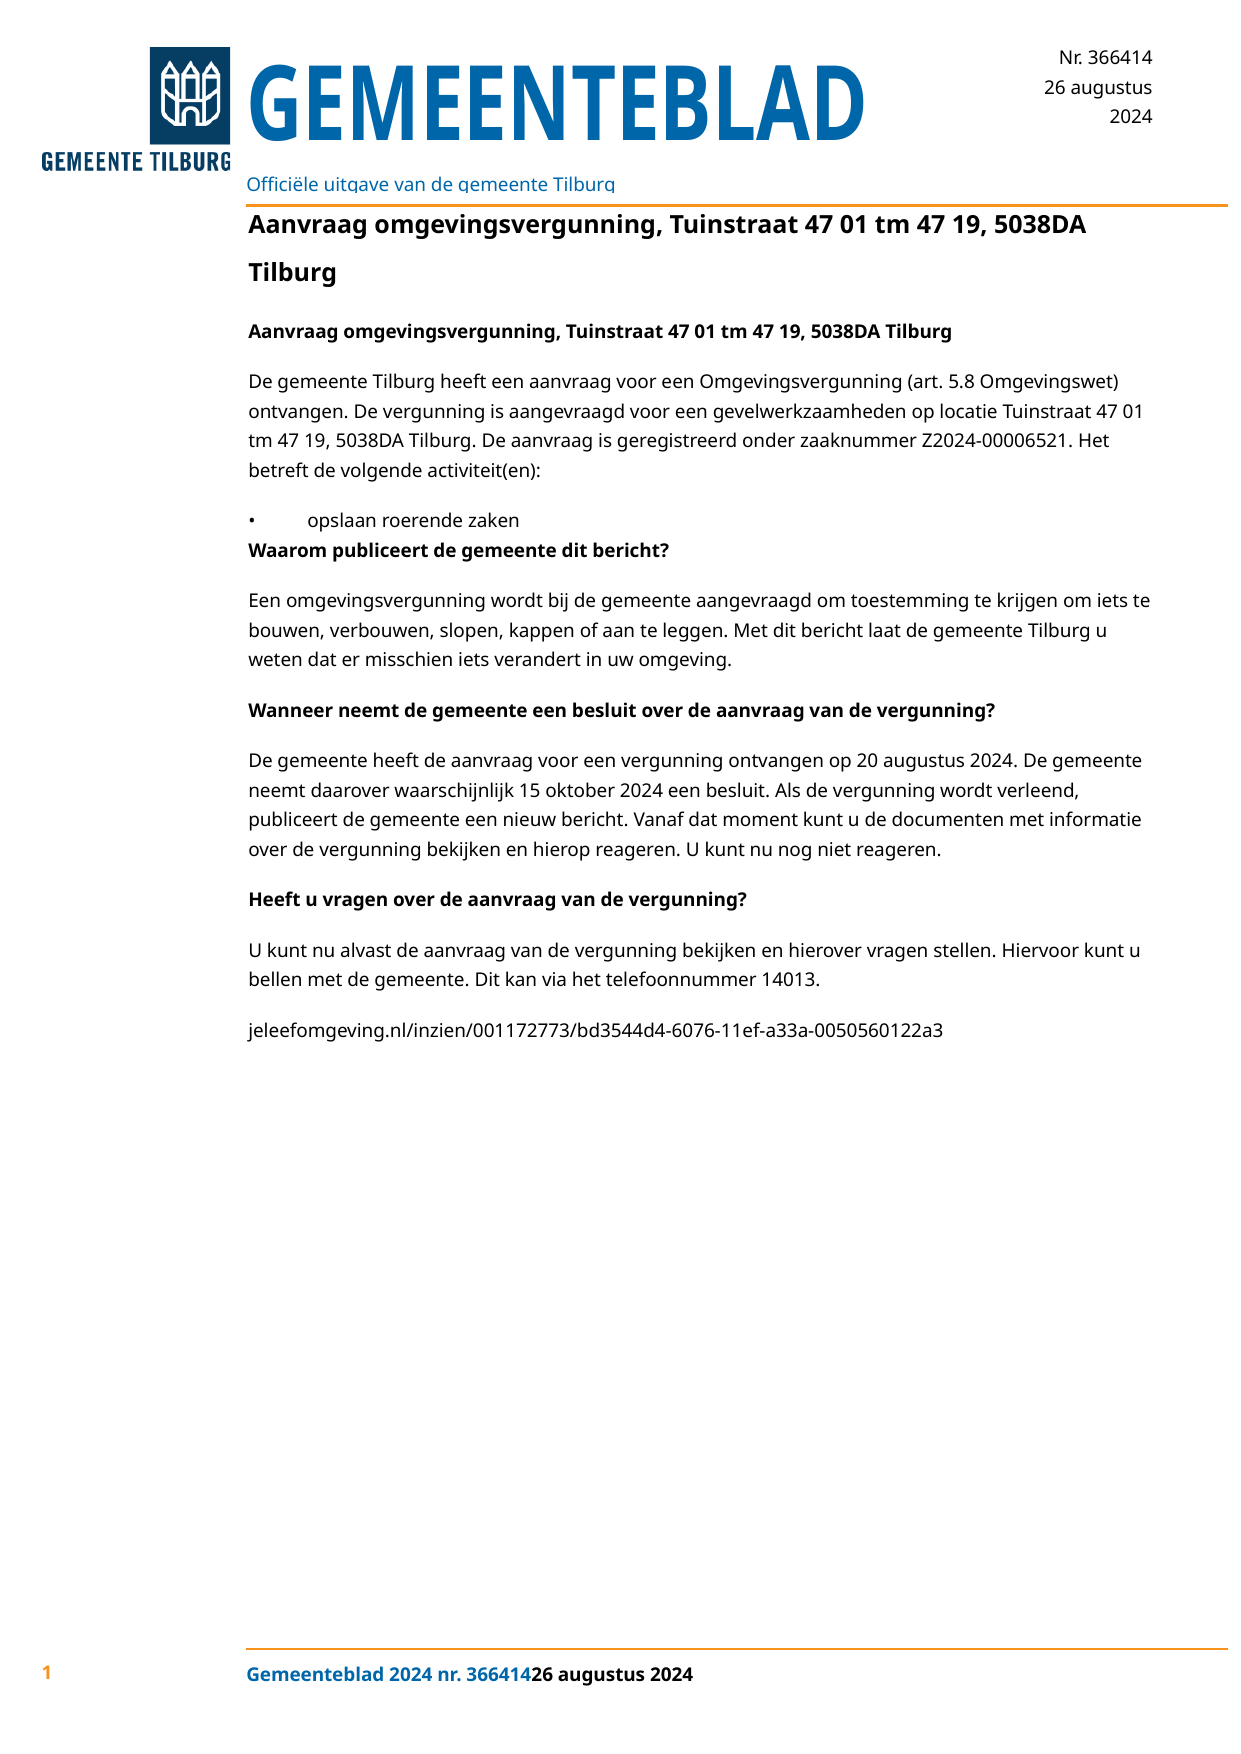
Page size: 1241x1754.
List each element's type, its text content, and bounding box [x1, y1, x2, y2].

text Waarom publiceert de gemeente dit bericht? [248, 537, 1152, 563]
text U kunt nu alvast de aanvraag van de vergunning bekijken en hierover vragen stellen. Hiervoor kunt u bellen met de gemeente. Dit kan via het telefoonnummer 14013. [248, 937, 1152, 992]
picture [41, 47, 231, 172]
list opslaan roerende zaken [248, 507, 1152, 533]
text Heeft u vragen over de aanvraag van de vergunning? [248, 887, 1152, 912]
text jeleefomgeving.nl/inzien/001172773/bd3544d4-6076-11ef-a33a-0050560122a3 [248, 1017, 1152, 1043]
text Wanneer neemt de gemeente een besluit over de aanvraag van de vergunning? [248, 697, 1152, 723]
text Aanvraag omgevingsvergunning, Tuinstraat 47 01 tm 47 19, 5038DA Tilburg [248, 207, 1152, 288]
text De gemeente heeft de aanvraag voor een vergunning ontvangen op 20 augustus 2024. De gemeente neemt daarover waarschijnlijk 15 oktober 2024 een besluit. Als de vergunning wordt verleend, publiceert de gemeente een nieuw bericht. Vanaf dat moment kunt u de documenten met informatie over de vergunning bekijken en hierop reageren. U kunt nu nog niet reageren. [248, 747, 1152, 862]
text De gemeente Tilburg heeft een aanvraag voor een Omgevingsvergunning (art. 5.8 Omgevingswet) ontvangen. De vergunning is aangevraagd voor een gevelwerkzaamheden op locatie Tuinstraat 47 01 tm 47 19, 5038DA Tilburg. De aanvraag is geregistreerd onder zaaknummer Z2024-00006521. Het betreft de volgende activiteit(en): [248, 368, 1152, 483]
text Aanvraag omgevingsvergunning, Tuinstraat 47 01 tm 47 19, 5038DA Tilburg [248, 318, 1152, 344]
text Een omgevingsvergunning wordt bij de gemeente aangevraagd om toestemming te krijgen om iets te bouwen, verbouwen, slopen, kappen of aan te leggen. Met dit bericht laat de gemeente Tilburg u weten dat er misschien iets verandert in uw omgeving. [248, 587, 1152, 672]
